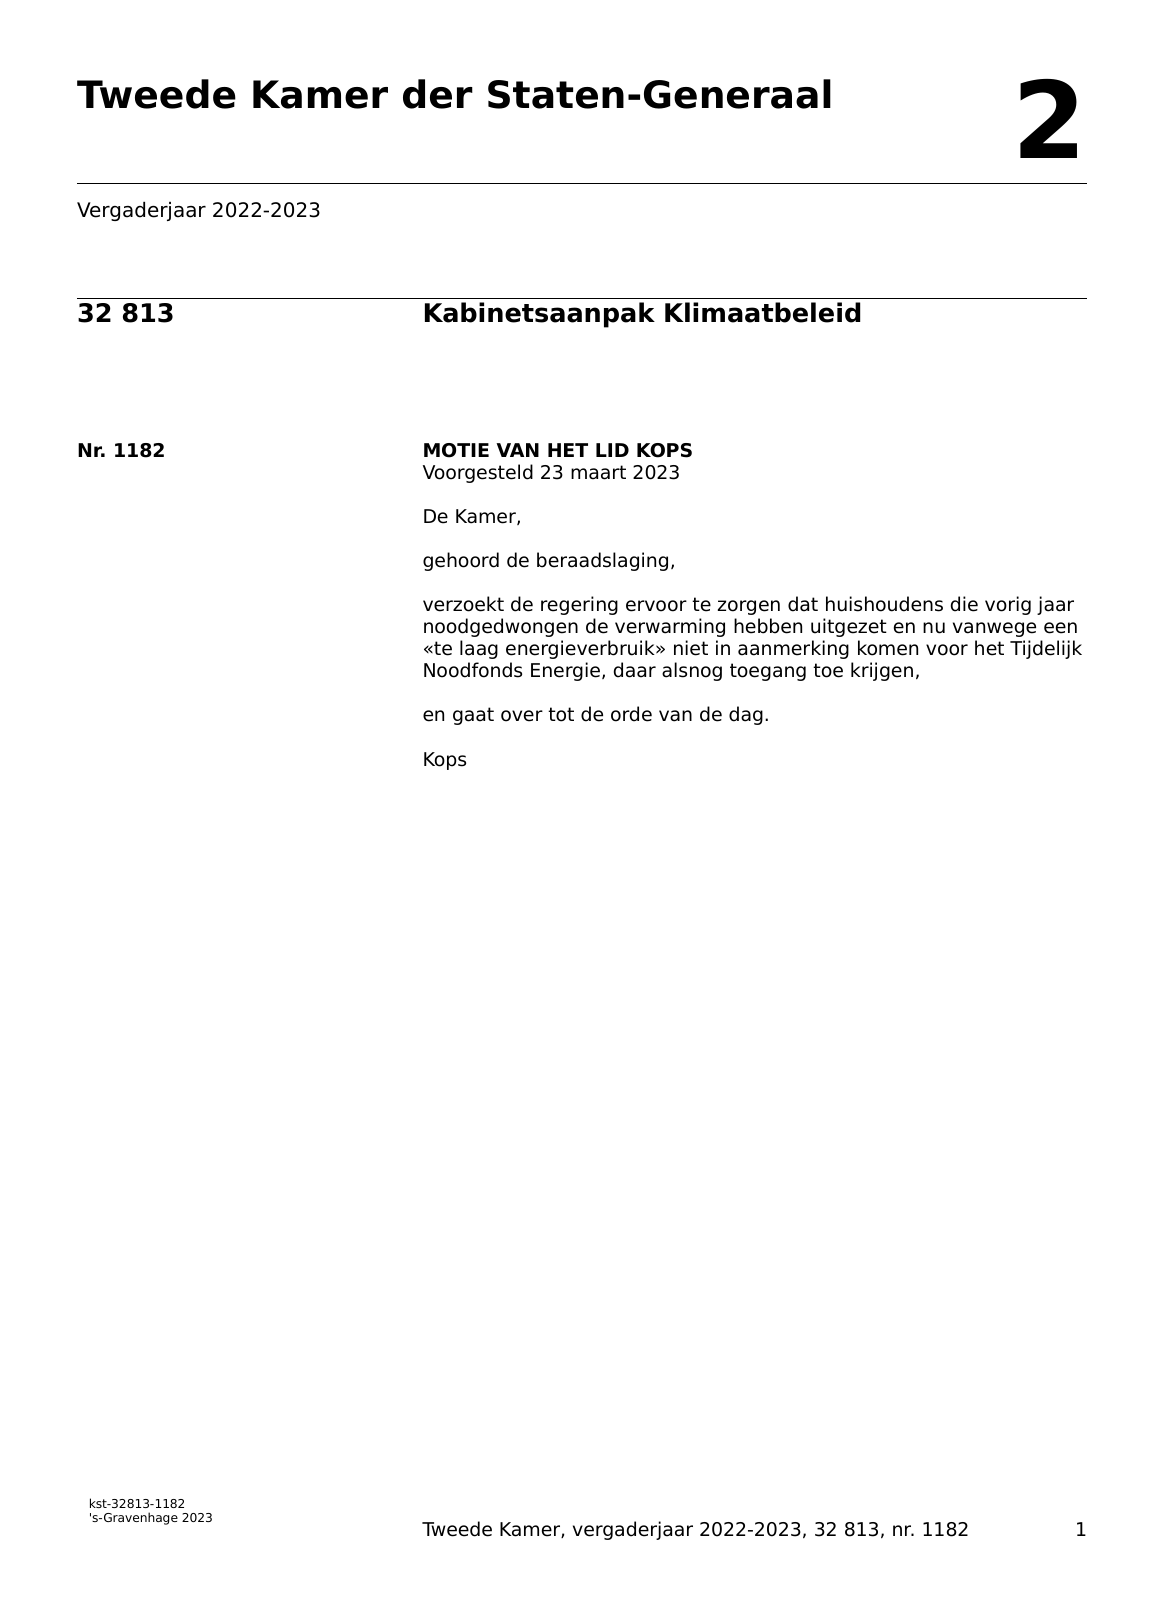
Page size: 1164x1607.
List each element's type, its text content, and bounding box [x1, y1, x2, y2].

table_cell Vergaderjaar 2022-2023 [77, 184, 1087, 298]
subtitle Nr. 1182 MOTIE VAN HET LID KOPS [77, 440, 1087, 462]
text kst-32813-1182 [88, 1497, 323, 1511]
text Kops [422, 748, 1087, 770]
table_header 2 [886, 59, 1087, 183]
text en gaat over tot de orde van de dag. [422, 704, 1087, 726]
table_header Tweede Kamer der Staten-Generaal [77, 59, 886, 183]
text gehoord de beraadslaging, [422, 550, 1087, 572]
subtitle 32 813 Kabinetsaanpak Klimaatbeleid [77, 299, 1087, 329]
text Voorgesteld 23 maart 2023 [422, 462, 1087, 484]
text De Kamer, [422, 506, 1087, 528]
text verzoekt de regering ervoor te zorgen dat huishoudens die vorig jaar noodgedwongen de verwarming hebben uitgezet en nu vanwege een «te laag energieverbruik» niet in aanmerking komen voor het Tijdelijk Noodfonds Energie, daar alsnog toegang toe krijgen, [422, 594, 1087, 682]
text 's-Gravenhage 2023 [88, 1511, 323, 1525]
